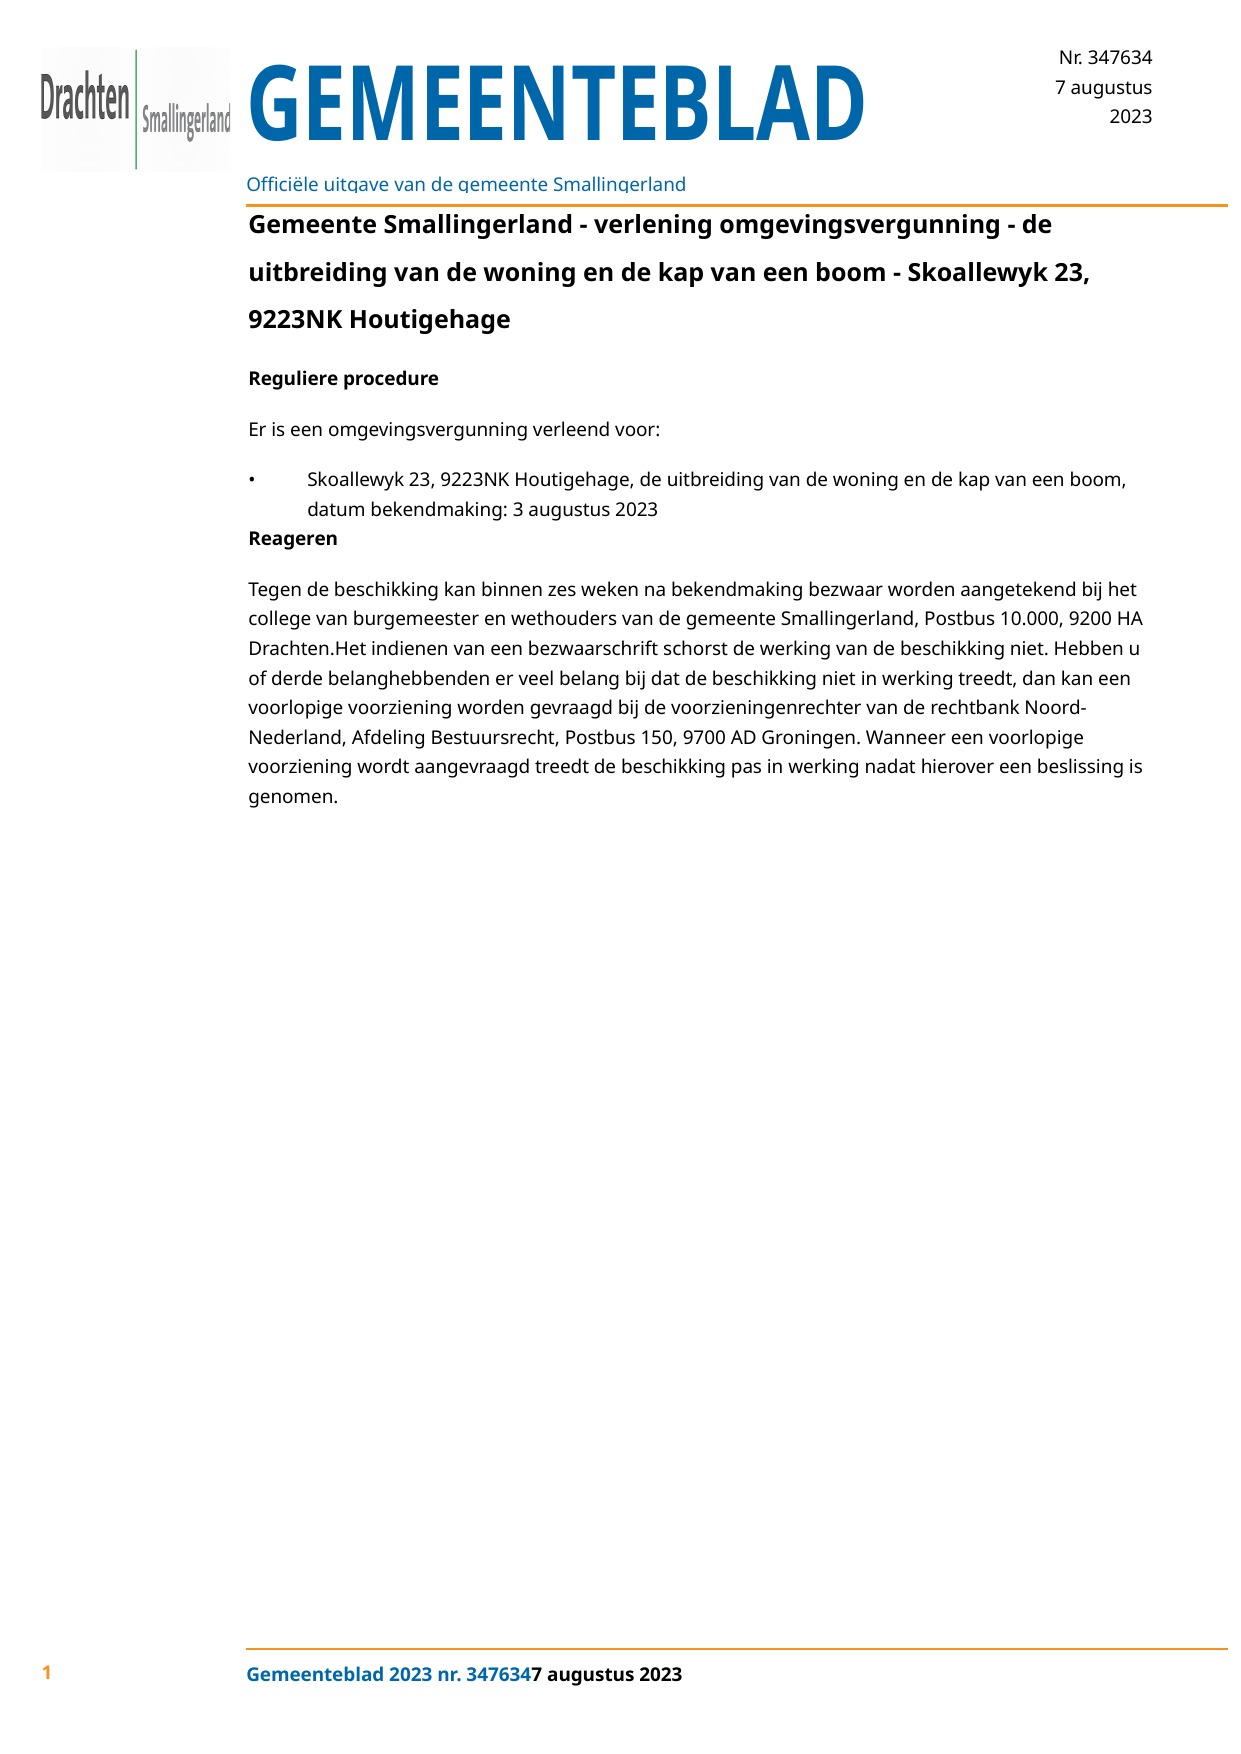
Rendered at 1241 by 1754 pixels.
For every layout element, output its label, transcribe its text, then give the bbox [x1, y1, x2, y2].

text Tegen de beschikking kan binnen zes weken na bekendmaking bezwaar worden aangetekend bij het college van burgemeester en wethouders van de gemeente Smallingerland, Postbus 10.000, 9200 HA Drachten.Het indienen van een bezwaarschrift schorst de werking van de beschikking niet. Hebben u of derde belanghebbenden er veel belang bij dat de beschikking niet in werking treedt, dan kan een voorlopige voorziening worden gevraagd bij de voorzieningenrechter van de rechtbank Noord-Nederland, Afdeling Bestuursrecht, Postbus 150, 9700 AD Groningen. Wanneer een voorlopige voorziening wordt aangevraagd treedt de beschikking pas in werking nadat hierover een beslissing is genomen. [248, 576, 1152, 809]
text Er is een omgevingsvergunning verleend voor: [248, 416, 1152, 442]
list Skoallewyk 23, 9223NK Houtigehage, de uitbreiding van de woning en de kap van een boom, datum bekendmaking: 3 augustus 2023 [248, 466, 1152, 522]
text Reageren [248, 526, 1152, 551]
text Gemeente Smallingerland - verlening omgevingsvergunning - de uitbreiding van de woning en de kap van een boom - Skoallewyk 23, 9223NK Houtigehage [248, 207, 1152, 336]
picture [41, 47, 231, 172]
text Reguliere procedure [248, 366, 1152, 391]
